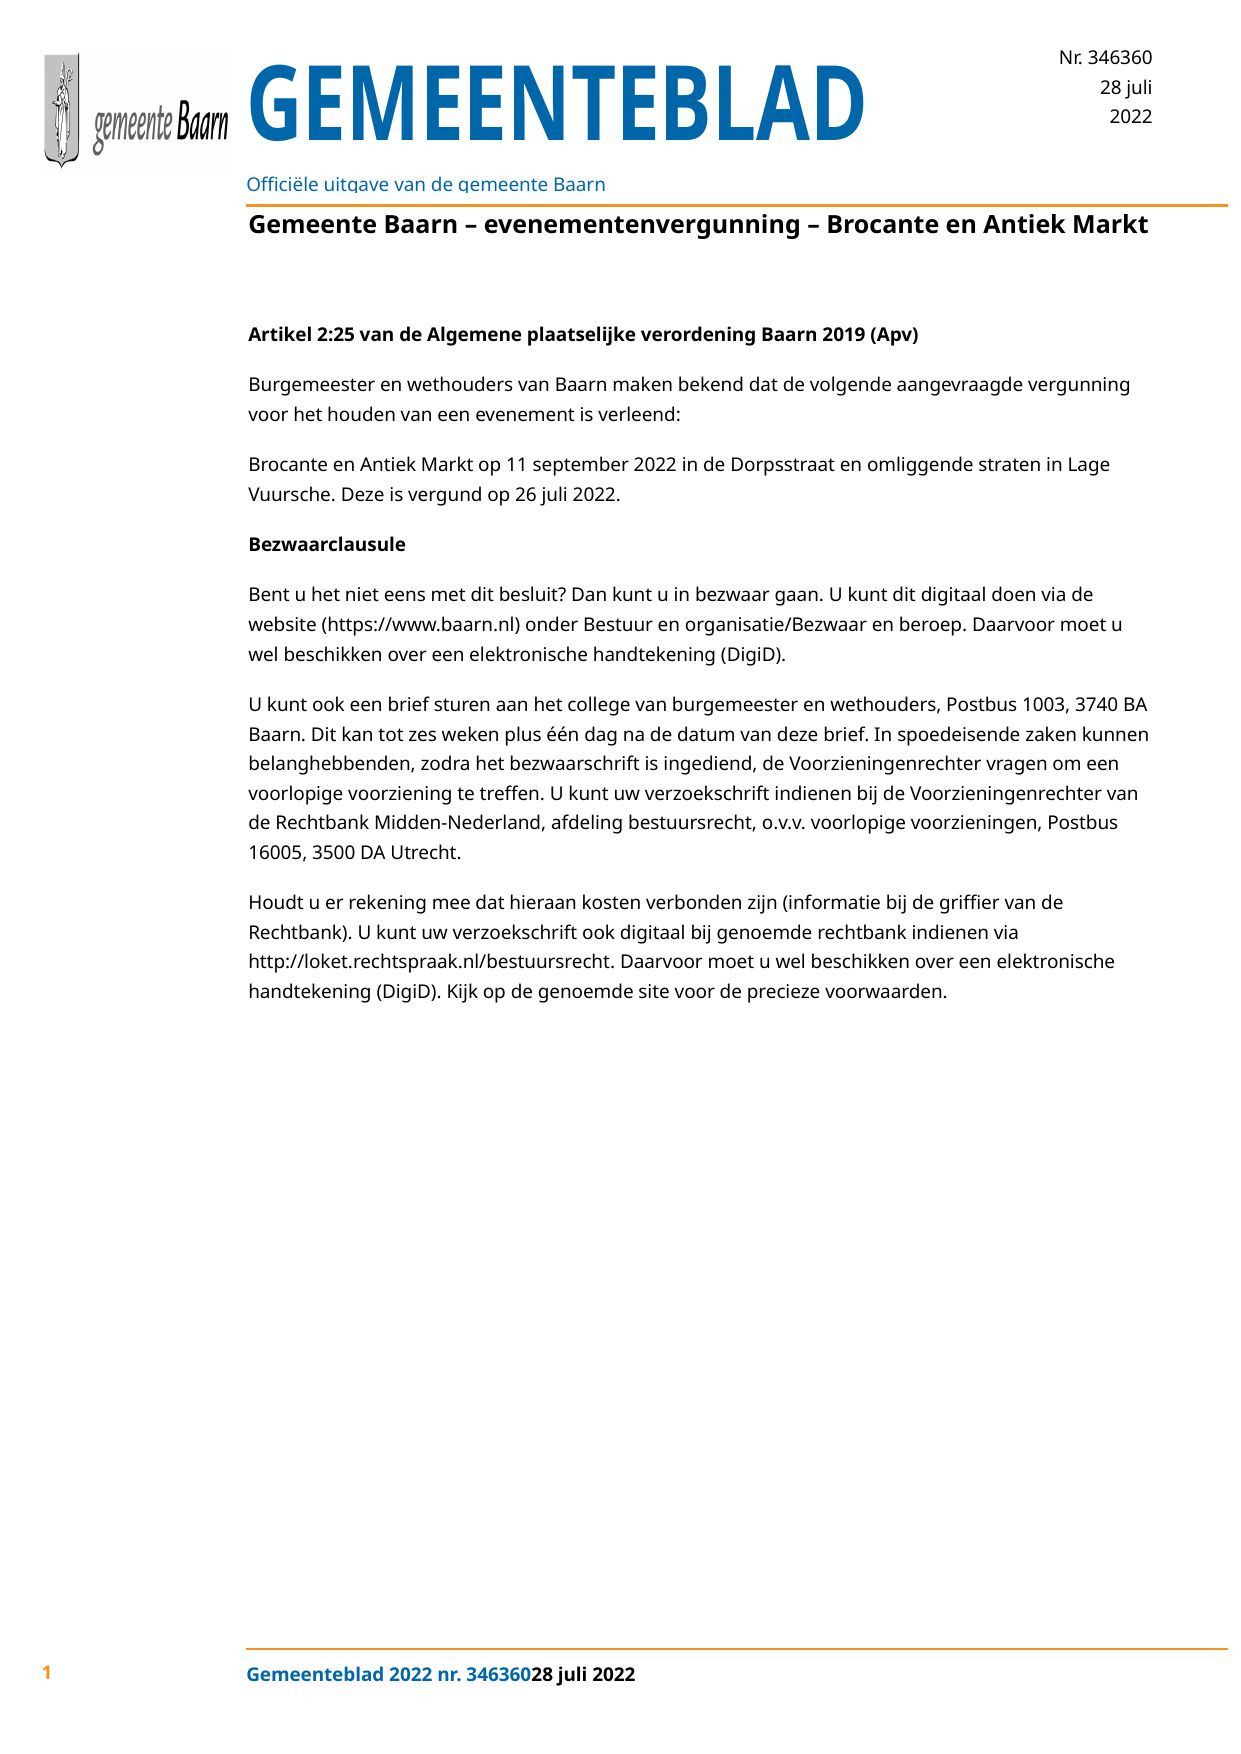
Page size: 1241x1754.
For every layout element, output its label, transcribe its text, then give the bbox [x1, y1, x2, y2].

text Burgemeester en wethouders van Baarn maken bekend dat de volgende aangevraagde vergunning voor het houden van een evenement is verleend: [248, 371, 1152, 426]
text Brocante en Antiek Markt op 11 september 2022 in de Dorpsstraat en omliggende straten in Lage Vuursche. Deze is vergund op 26 juli 2022. [248, 451, 1152, 506]
text U kunt ook een brief sturen aan het college van burgemeester en wethouders, Postbus 1003, 3740 BA Baarn. Dit kan tot zes weken plus één dag na de datum van deze brief. In spoedeisende zaken kunnen belanghebbenden, zodra het bezwaarschrift is ingediend, de Voorzieningenrechter vragen om een voorlopige voorziening te treffen. U kunt uw verzoekschrift indienen bij de Voorzieningenrechter van de Rechtbank Midden-Nederland, afdeling bestuursrecht, o.v.v. voorlopige voorzieningen, Postbus 16005, 3500 DA Utrecht. [248, 691, 1152, 865]
picture [41, 47, 231, 172]
text Houdt u er rekening mee dat hieraan kosten verbonden zijn (informatie bij de griffier van de Rechtbank). U kunt uw verzoekschrift ook digitaal bij genoemde rechtbank indienen via http://loket.rechtspraak.nl/bestuursrecht. Daarvoor moet u wel beschikken over een elektronische handtekening (DigiD). Kijk op de genoemde site voor de precieze voorwaarden. [248, 889, 1152, 1004]
text Gemeente Baarn – evenementenvergunning – Brocante en Antiek Markt [248, 207, 1152, 241]
text Bezwaarclausule [248, 531, 1152, 557]
text Artikel 2:25 van de Algemene plaatselijke verordening Baarn 2019 (Apv) [248, 321, 1152, 346]
text Bent u het niet eens met dit besluit? Dan kunt u in bezwaar gaan. U kunt dit digitaal doen via de website (https://www.baarn.nl) onder Bestuur en organisatie/Bezwaar en beroep. Daarvoor moet u wel beschikken over een elektronische handtekening (DigiD). [248, 582, 1152, 666]
